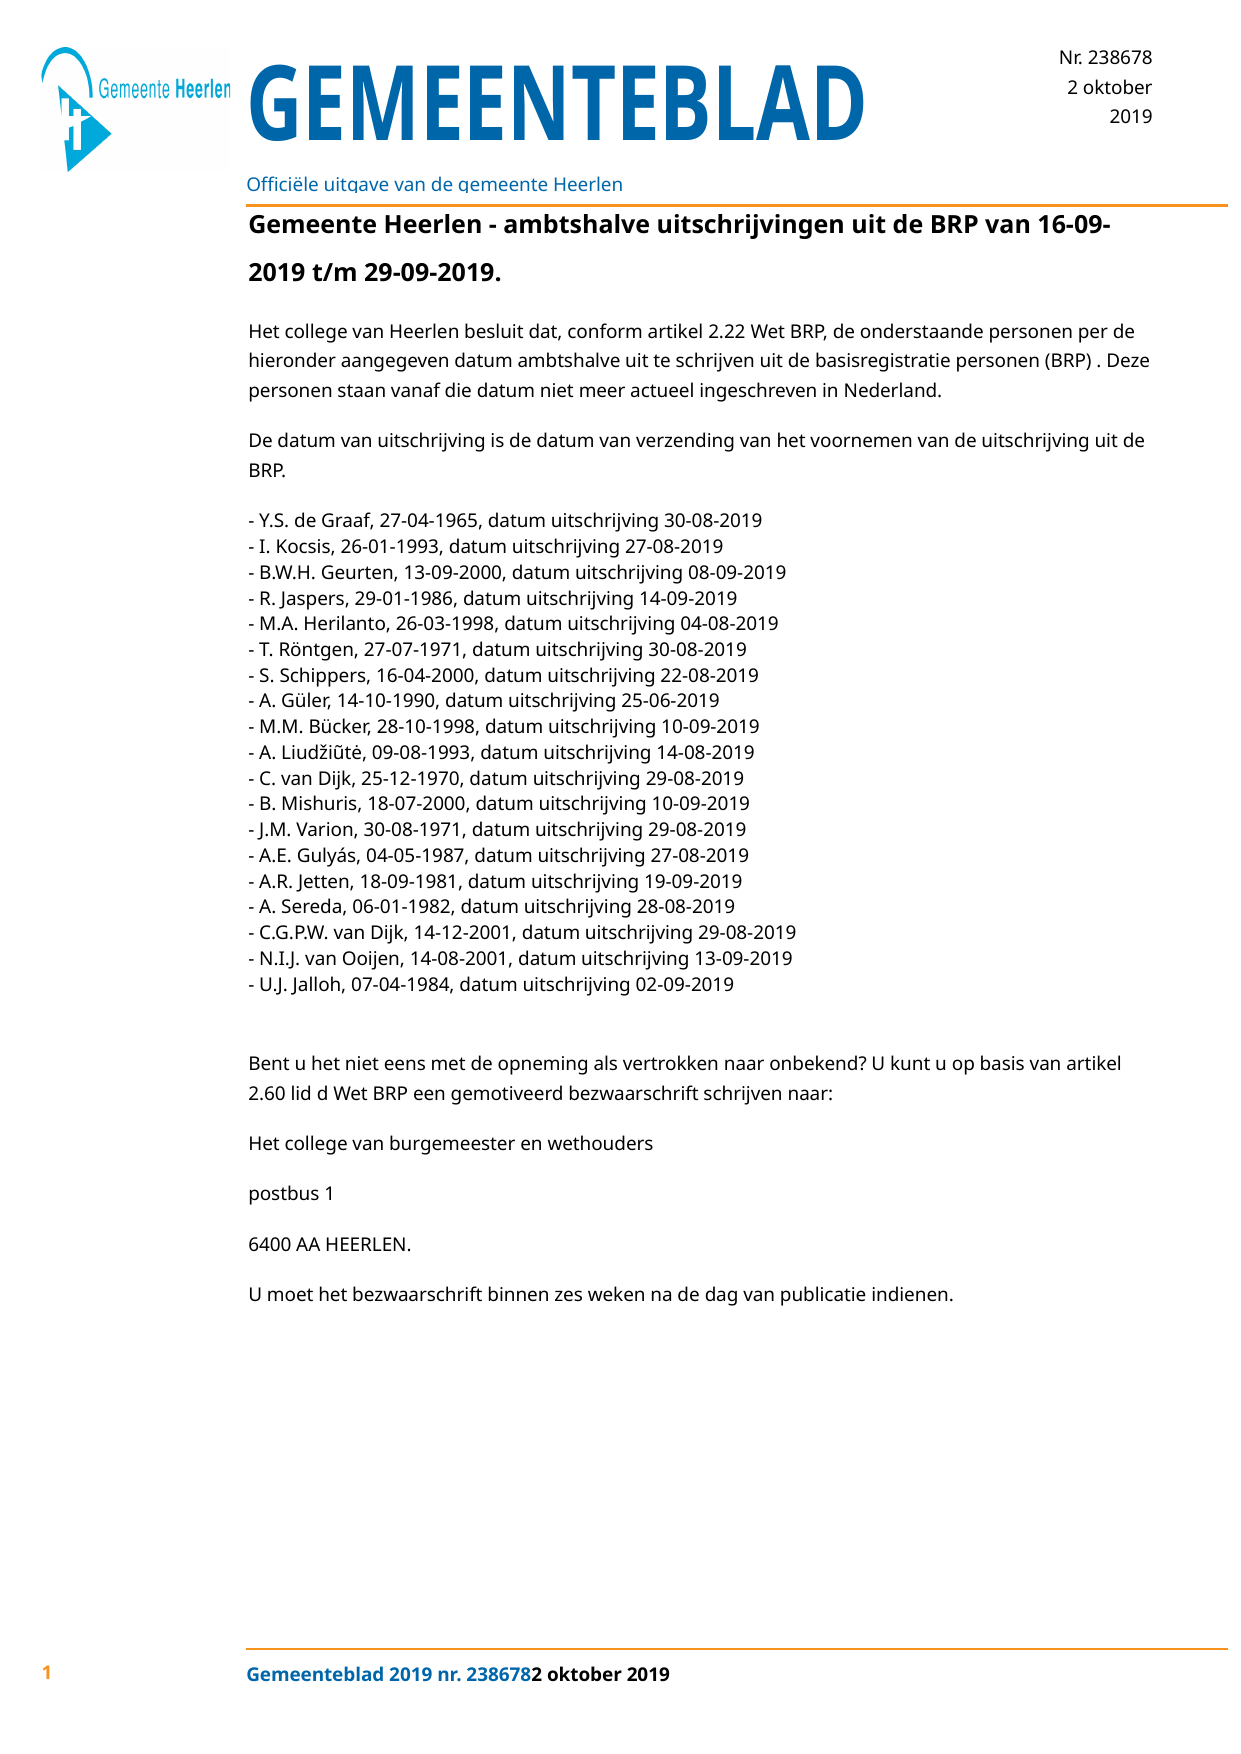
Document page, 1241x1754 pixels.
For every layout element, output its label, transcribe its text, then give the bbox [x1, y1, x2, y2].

table_cell - A. Güler, 14-10-1990, datum uitschrijving 25-06-2019 [248, 688, 1152, 713]
table_cell - B. Mishuris, 18-07-2000, datum uitschrijving 10-09-2019 [248, 791, 1152, 816]
table_cell - M.M. Bücker, 28-10-1998, datum uitschrijving 10-09-2019 [248, 714, 1152, 739]
table_cell - N.I.J. van Ooijen, 14-08-2001, datum uitschrijving 13-09-2019 [248, 945, 1152, 971]
text U moet het bezwaarschrift binnen zes weken na de dag van publicatie indienen. [248, 1281, 1152, 1307]
text Het college van Heerlen besluit dat, conform artikel 2.22 Wet BRP, de onderstaande personen per de hieronder aangegeven datum ambtshalve uit te schrijven uit de basisregistratie personen (BRP) . Deze personen staan vanaf die datum niet meer actueel ingeschreven in Nederland. [248, 318, 1152, 403]
table_cell - T. Röntgen, 27-07-1971, datum uitschrijving 30-08-2019 [248, 636, 1152, 662]
text Bent u het niet eens met de opneming als vertrokken naar onbekend? U kunt u op basis van artikel 2.60 lid d Wet BRP een gemotiveerd bezwaarschrift schrijven naar: [248, 1050, 1152, 1105]
table_header - Y.S. de Graaf, 27-04-1965, datum uitschrijving 30-08-2019 [248, 508, 1152, 533]
table_cell - A. Liudžiũtė, 09-08-1993, datum uitschrijving 14-08-2019 [248, 739, 1152, 765]
table_cell - J.M. Varion, 30-08-1971, datum uitschrijving 29-08-2019 [248, 816, 1152, 842]
table_cell - U.J. Jalloh, 07-04-1984, datum uitschrijving 02-09-2019 [248, 971, 1152, 996]
table_cell - A. Sereda, 06-01-1982, datum uitschrijving 28-08-2019 [248, 894, 1152, 919]
table_cell - B.W.H. Geurten, 13-09-2000, datum uitschrijving 08-09-2019 [248, 559, 1152, 585]
picture [41, 47, 231, 172]
text Gemeente Heerlen - ambtshalve uitschrijvingen uit de BRP van 16-09-2019 t/m 29-09-2019. [248, 207, 1152, 288]
table_cell - C. van Dijk, 25-12-1970, datum uitschrijving 29-08-2019 [248, 765, 1152, 791]
text 6400 AA HEERLEN. [248, 1231, 1152, 1257]
text Het college van burgemeester en wethouders [248, 1130, 1152, 1156]
table_cell - R. Jaspers, 29-01-1986, datum uitschrijving 14-09-2019 [248, 585, 1152, 611]
picture [41, 47, 59, 70]
table_cell - S. Schippers, 16-04-2000, datum uitschrijving 22-08-2019 [248, 662, 1152, 688]
table_cell - A.E. Gulyás, 04-05-1987, datum uitschrijving 27-08-2019 [248, 842, 1152, 868]
text De datum van uitschrijving is de datum van verzending van het voornemen van de uitschrijving uit de BRP. [248, 427, 1152, 483]
text postbus 1 [248, 1181, 1152, 1206]
table_cell - C.G.P.W. van Dijk, 14-12-2001, datum uitschrijving 29-08-2019 [248, 919, 1152, 945]
table_cell - I. Kocsis, 26-01-1993, datum uitschrijving 27-08-2019 [248, 533, 1152, 559]
table_cell - M.A. Herilanto, 26-03-1998, datum uitschrijving 04-08-2019 [248, 611, 1152, 636]
table_cell - A.R. Jetten, 18-09-1981, datum uitschrijving 19-09-2019 [248, 868, 1152, 893]
